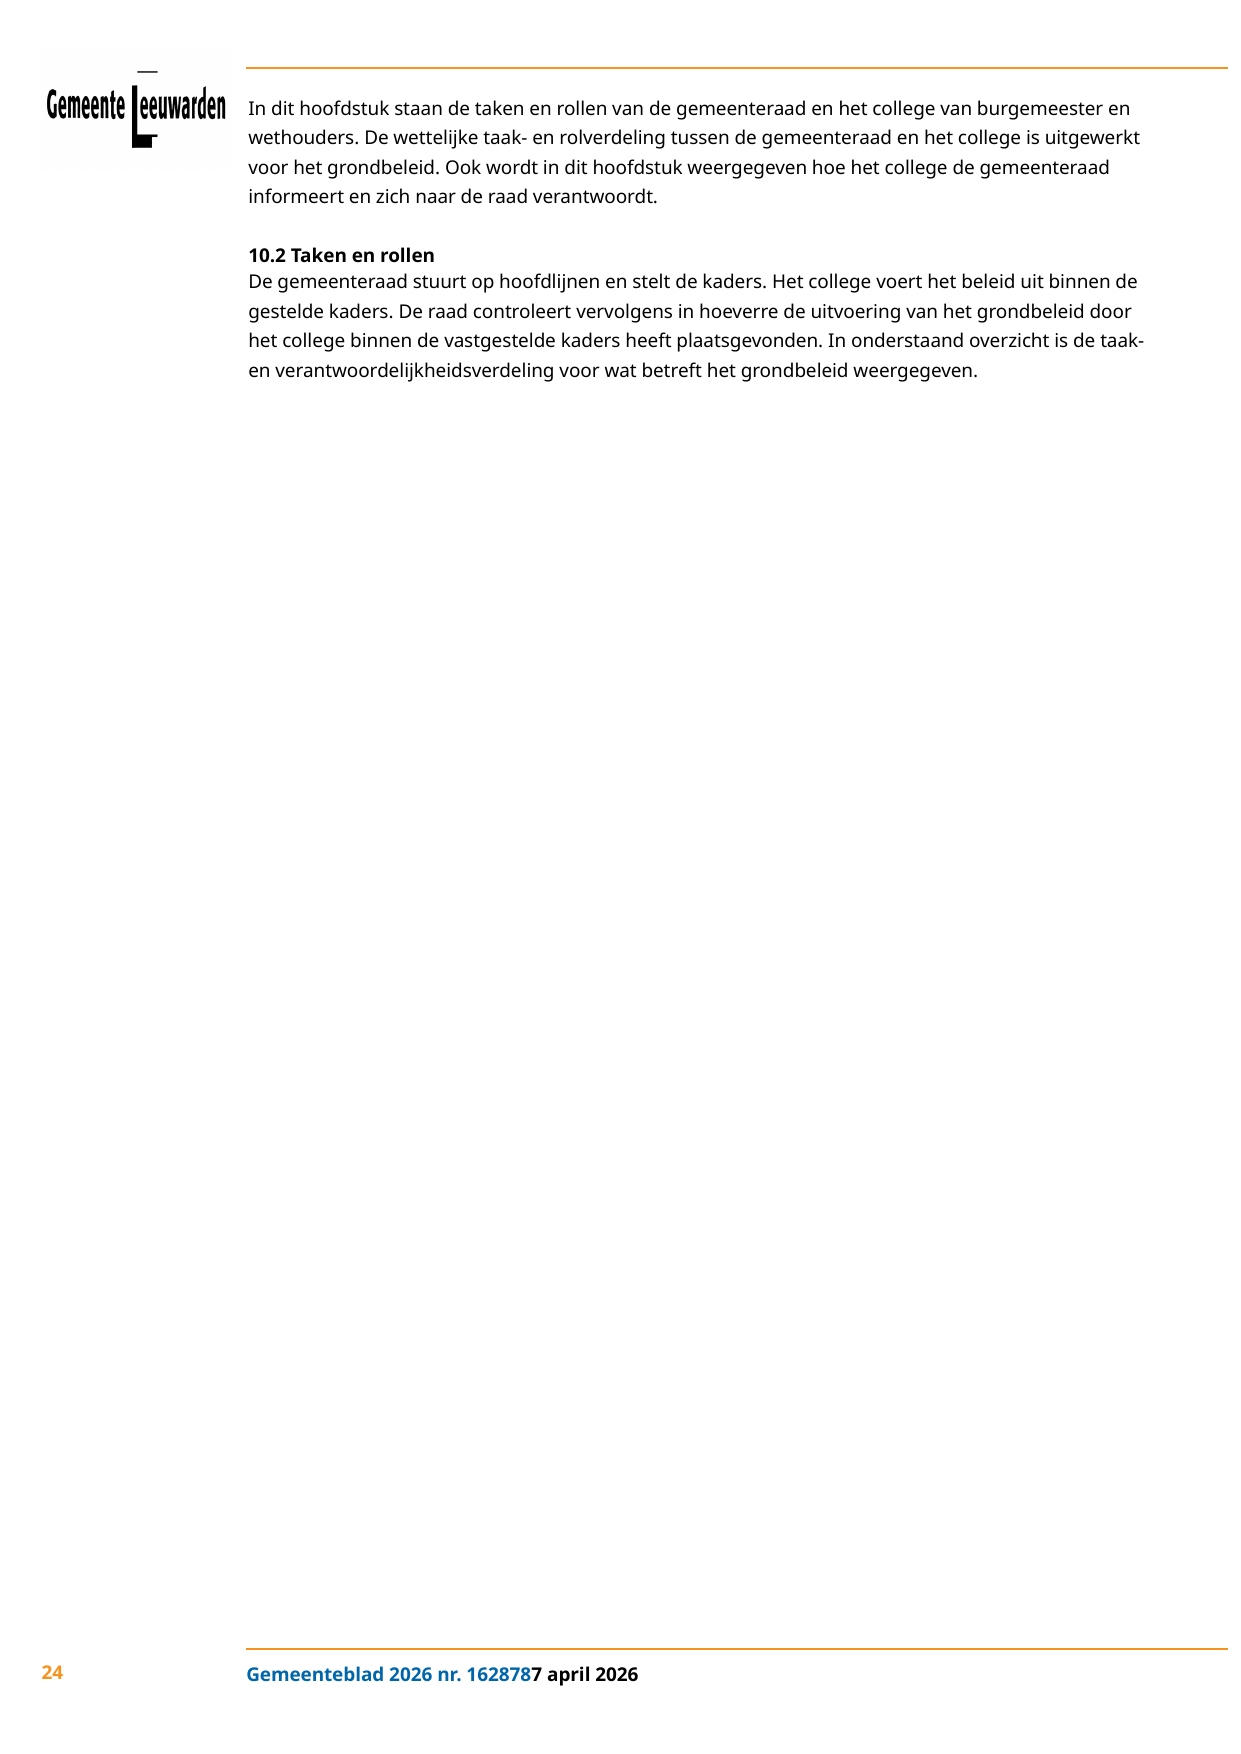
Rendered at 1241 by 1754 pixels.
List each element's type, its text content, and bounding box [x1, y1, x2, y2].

text 10.2 Taken en rollen [248, 243, 1152, 268]
text De gemeenteraad stuurt op hoofdlijnen en stelt de kaders. Het college voert het beleid uit binnen de gestelde kaders. De raad controleert vervolgens in hoeverre de uitvoering van het grondbeleid door het college binnen de vastgestelde kaders heeft plaatsgevonden. In onderstaand overzicht is de taak- en verantwoordelijkheidsverdeling voor wat betreft het grondbeleid weergegeven. [248, 268, 1152, 383]
text In dit hoofdstuk staan de taken en rollen van de gemeenteraad en het college van burgemeester en wethouders. De wettelijke taak- en rolverdeling tussen de gemeenteraad en het college is uitgewerkt voor het grondbeleid. Ook wordt in dit hoofdstuk weergegeven hoe het college de gemeenteraad informeert en zich naar de raad verantwoordt. [248, 95, 1152, 209]
picture [41, 47, 231, 172]
